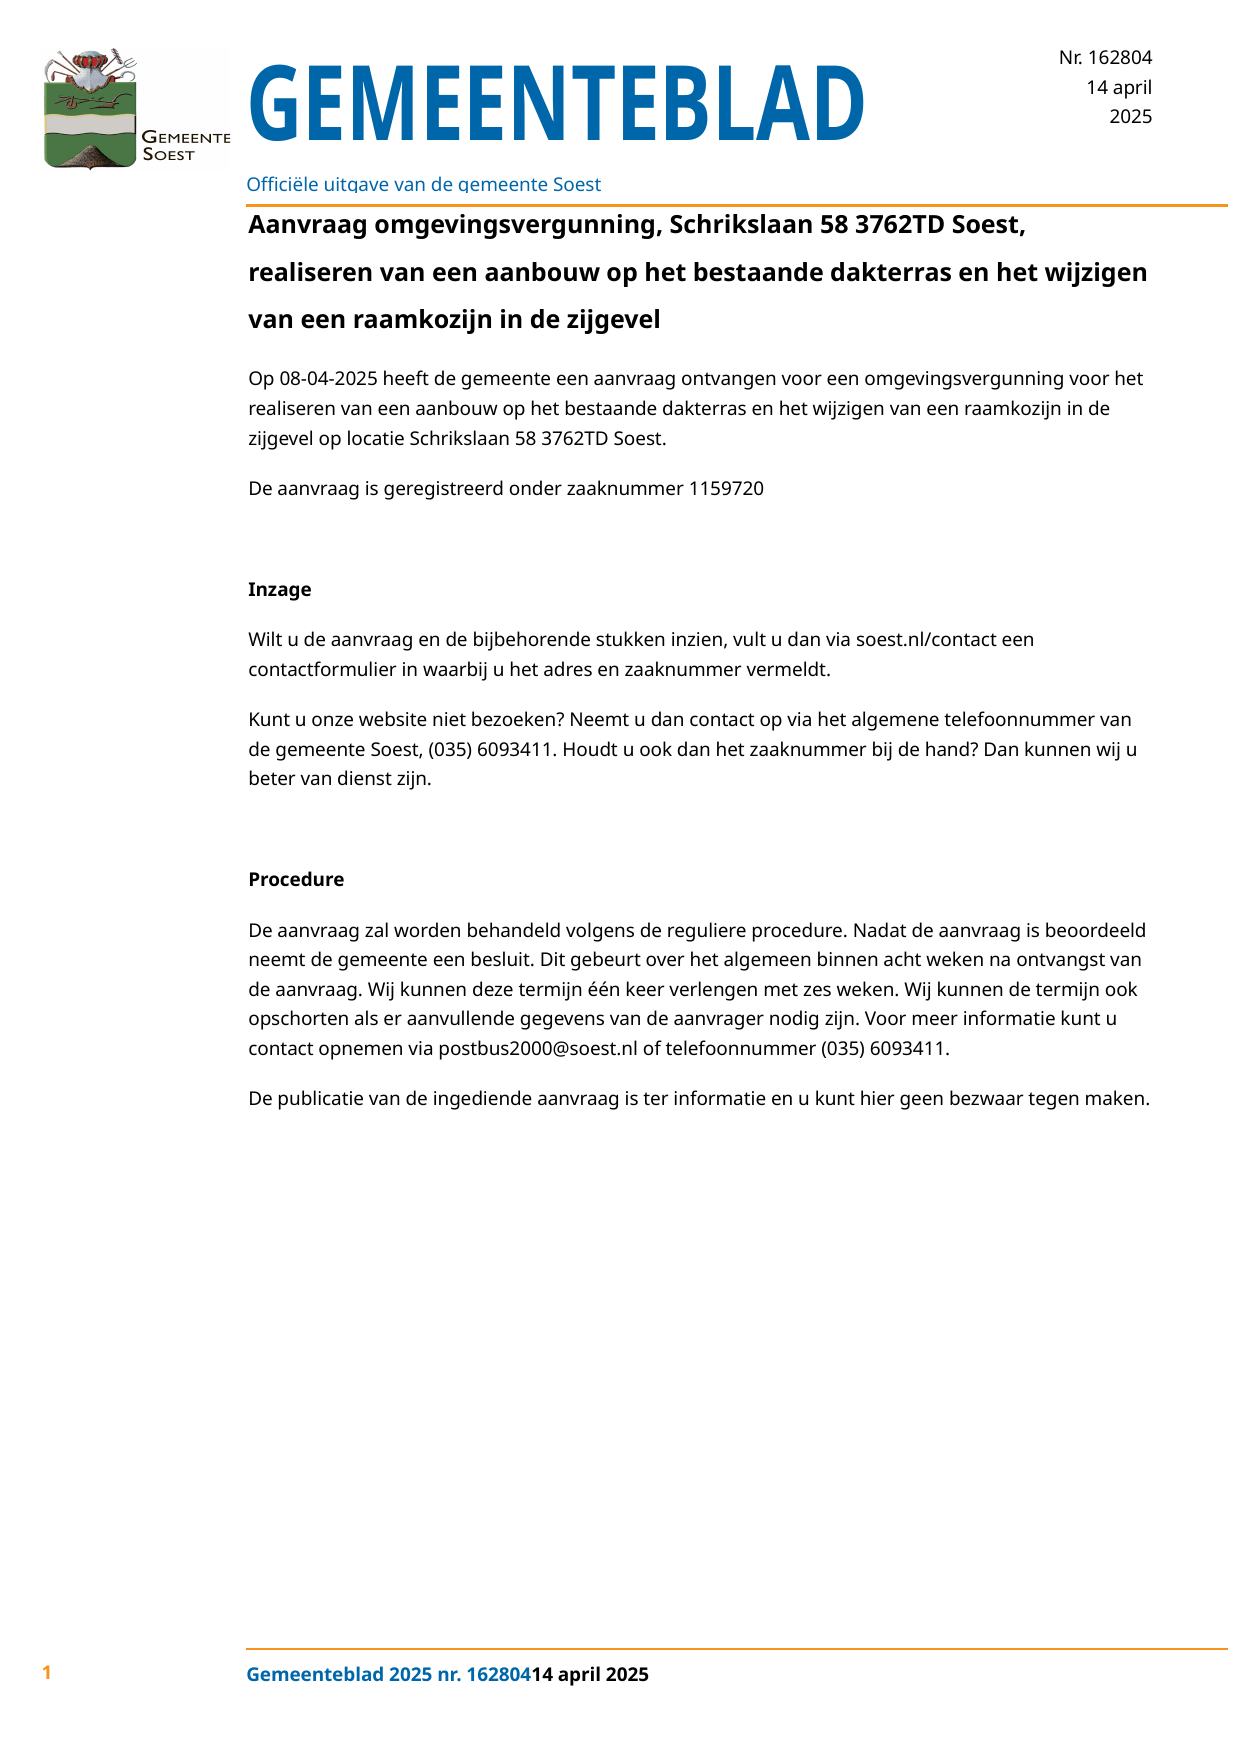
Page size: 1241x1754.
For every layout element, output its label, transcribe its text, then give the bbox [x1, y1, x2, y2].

text Procedure [248, 866, 1152, 892]
text Wilt u de aanvraag en de bijbehorende stukken inzien, vult u dan via soest.nl/contact een contactformulier in waarbij u het adres en zaaknummer vermeldt. [248, 626, 1152, 682]
text De aanvraag is geregistreerd onder zaaknummer 1159720 [248, 475, 1152, 501]
text Op 08-04-2025 heeft de gemeente een aanvraag ontvangen voor een omgevingsvergunning voor het realiseren van een aanbouw op het bestaande dakterras en het wijzigen van een raamkozijn in de zijgevel op locatie Schrikslaan 58 3762TD Soest. [248, 366, 1152, 450]
text Kunt u onze website niet bezoeken? Neemt u dan contact op via het algemene telefoonnummer van de gemeente Soest, (035) 6093411. Houdt u ook dan het zaaknummer bij de hand? Dan kunnen wij u beter van dienst zijn. [248, 706, 1152, 791]
text Aanvraag omgevingsvergunning, Schrikslaan 58 3762TD Soest, realiseren van een aanbouw op het bestaande dakterras en het wijzigen van een raamkozijn in de zijgevel [248, 207, 1152, 336]
picture [41, 47, 231, 172]
text De publicatie van de ingediende aanvraag is ter informatie en u kunt hier geen bezwaar tegen maken. [248, 1086, 1152, 1111]
text De aanvraag zal worden behandeld volgens de reguliere procedure. Nadat de aanvraag is beoordeeld neemt de gemeente een besluit. Dit gebeurt over het algemeen binnen acht weken na ontvangst van de aanvraag. Wij kunnen deze termijn één keer verlengen met zes weken. Wij kunnen de termijn ook opschorten als er aanvullende gegevens van de aanvrager nodig zijn. Voor meer informatie kunt u contact opnemen via postbus2000@soest.nl of telefoonnummer (035) 6093411. [248, 917, 1152, 1061]
text Inzage [248, 576, 1152, 602]
